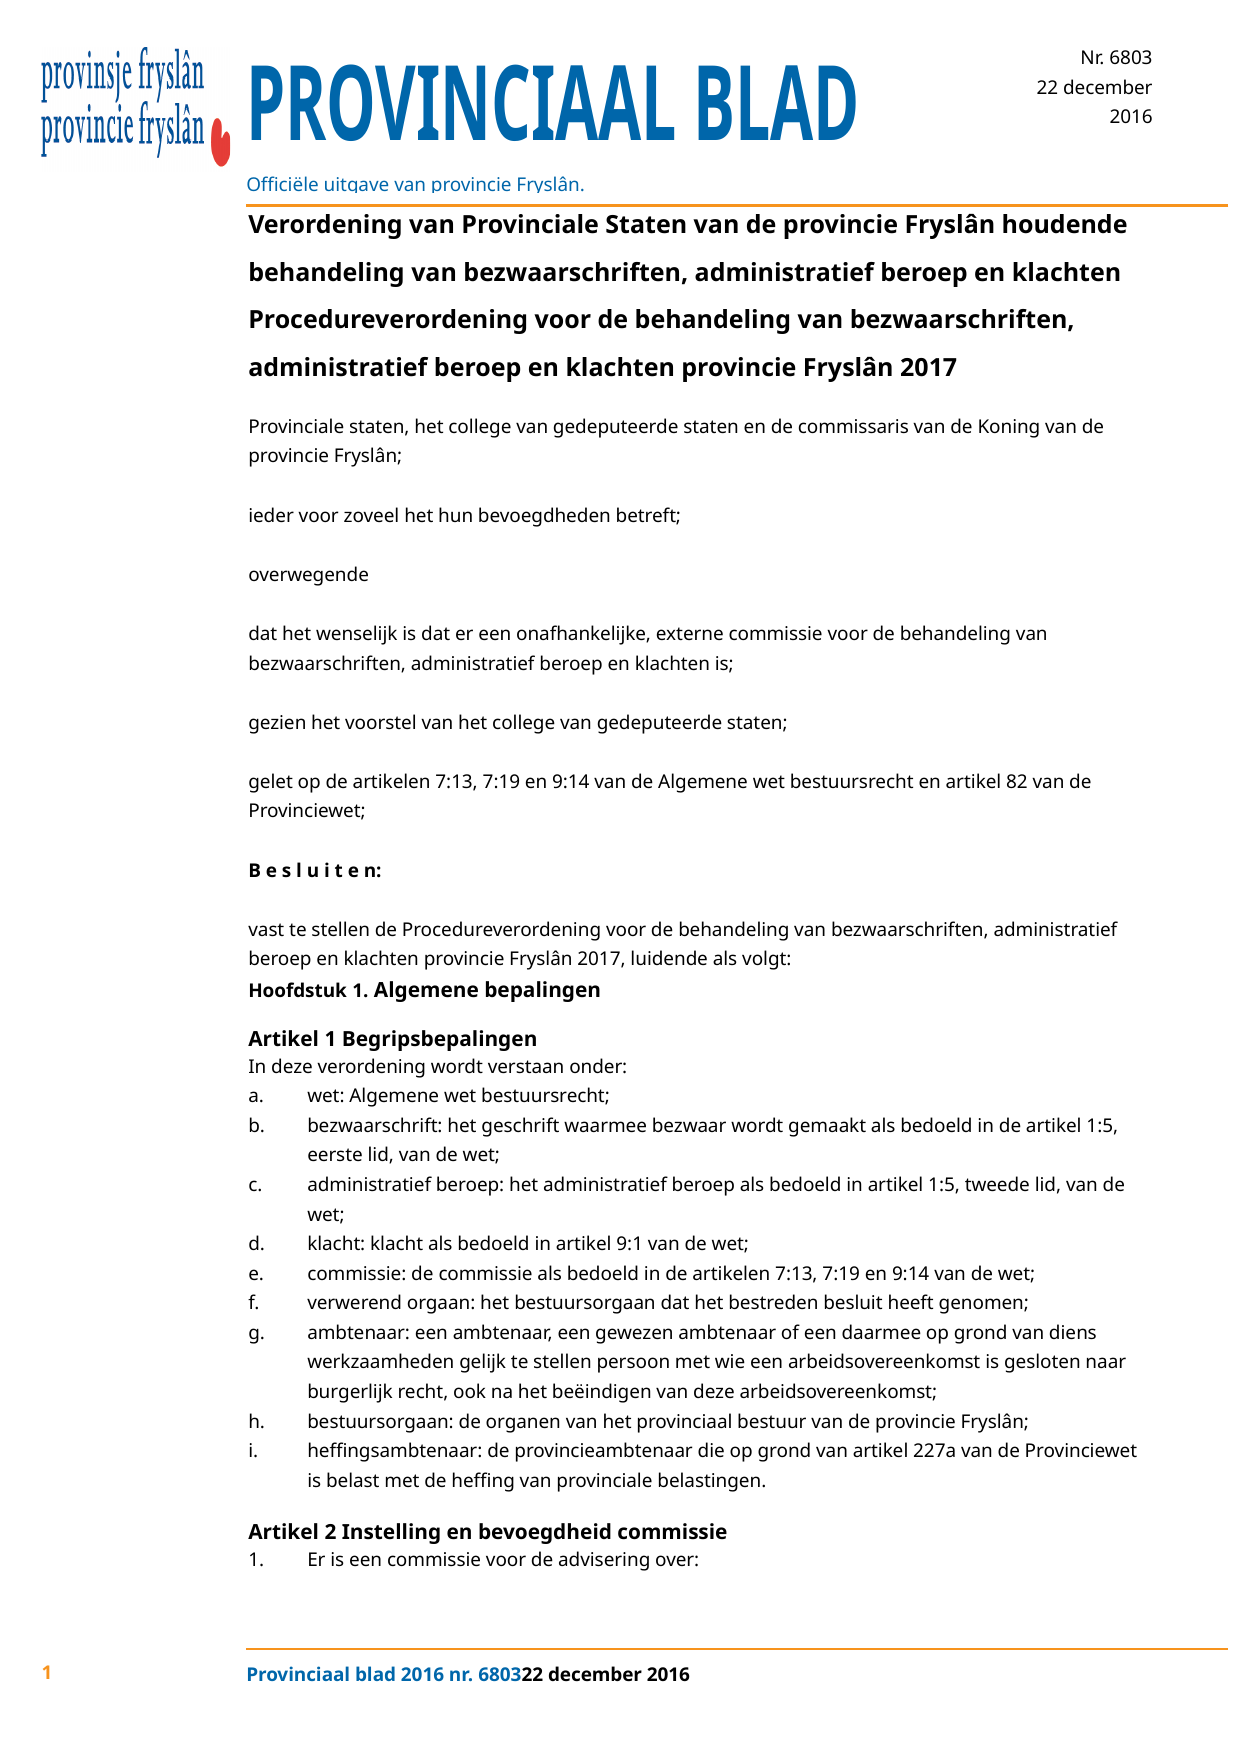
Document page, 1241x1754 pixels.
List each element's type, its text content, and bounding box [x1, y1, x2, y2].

text Hoofdstuk 1. Algemene bepalingen [248, 975, 1152, 1004]
text In deze verordening wordt verstaan onder: [248, 1053, 1152, 1079]
list ambtenaar: een ambtenaar, een gewezen ambtenaar of een daarmee op grond van diens werkzaamheden gelijk te stellen persoon met wie een arbeidsovereenkomst is gesloten naar burgerlijk recht, ook na het beëindigen van deze arbeidsovereenkomst; [248, 1319, 1152, 1404]
list verwerend orgaan: het bestuursorgaan dat het bestreden besluit heeft genomen; [248, 1289, 1152, 1315]
list wet: Algemene wet bestuursrecht; [248, 1082, 1152, 1108]
text Provinciale staten, het college van gedeputeerde staten en de commissaris van de Koning van de provincie Fryslân; [248, 413, 1152, 468]
text gelet op de artikelen 7:13, 7:19 en 9:14 van de Algemene wet bestuursrecht en artikel 82 van de Provinciewet; [248, 768, 1152, 823]
text vast te stellen de Procedureverordening voor de behandeling van bezwaarschriften, administratief beroep en klachten provincie Fryslân 2017, luidende als volgt: [248, 916, 1152, 971]
text Artikel 2 Instelling en bevoegdheid commissie [248, 1517, 1152, 1546]
picture [41, 47, 231, 172]
text Verordening van Provinciale Staten van de provincie Fryslân houdende behandeling van bezwaarschriften, administratief beroep en klachten Procedureverordening voor de behandeling van bezwaarschriften, administratief beroep en klachten provincie Fryslân 2017 [248, 207, 1152, 384]
text gezien het voorstel van het college van gedeputeerde staten; [248, 709, 1152, 735]
list heffingsambtenaar: de provincieambtenaar die op grond van artikel 227a van de Provinciewet is belast met de heffing van provinciale belastingen. [248, 1437, 1152, 1493]
list Er is een commissie voor de advisering over: [248, 1546, 1152, 1572]
list bestuursorgaan: de organen van het provinciaal bestuur van de provincie Fryslân; [248, 1408, 1152, 1434]
list klacht: klacht als bedoeld in artikel 9:1 van de wet; [248, 1230, 1152, 1256]
text ieder voor zoveel het hun bevoegdheden betreft; [248, 502, 1152, 528]
text dat het wenselijk is dat er een onafhankelijke, externe commissie voor de behandeling van bezwaarschriften, administratief beroep en klachten is; [248, 620, 1152, 676]
text B e s l u i t e n: [248, 857, 1152, 883]
list bezwaarschrift: het geschrift waarmee bezwaar wordt gemaakt als bedoeld in de artikel 1:5, eerste lid, van de wet; [248, 1112, 1152, 1167]
list administratief beroep: het administratief beroep als bedoeld in artikel 1:5, tweede lid, van de wet; [248, 1171, 1152, 1227]
list commissie: de commissie als bedoeld in de artikelen 7:13, 7:19 en 9:14 van de wet; [248, 1260, 1152, 1286]
text overwegende [248, 561, 1152, 587]
text Artikel 1 Begripsbepalingen [248, 1024, 1152, 1053]
